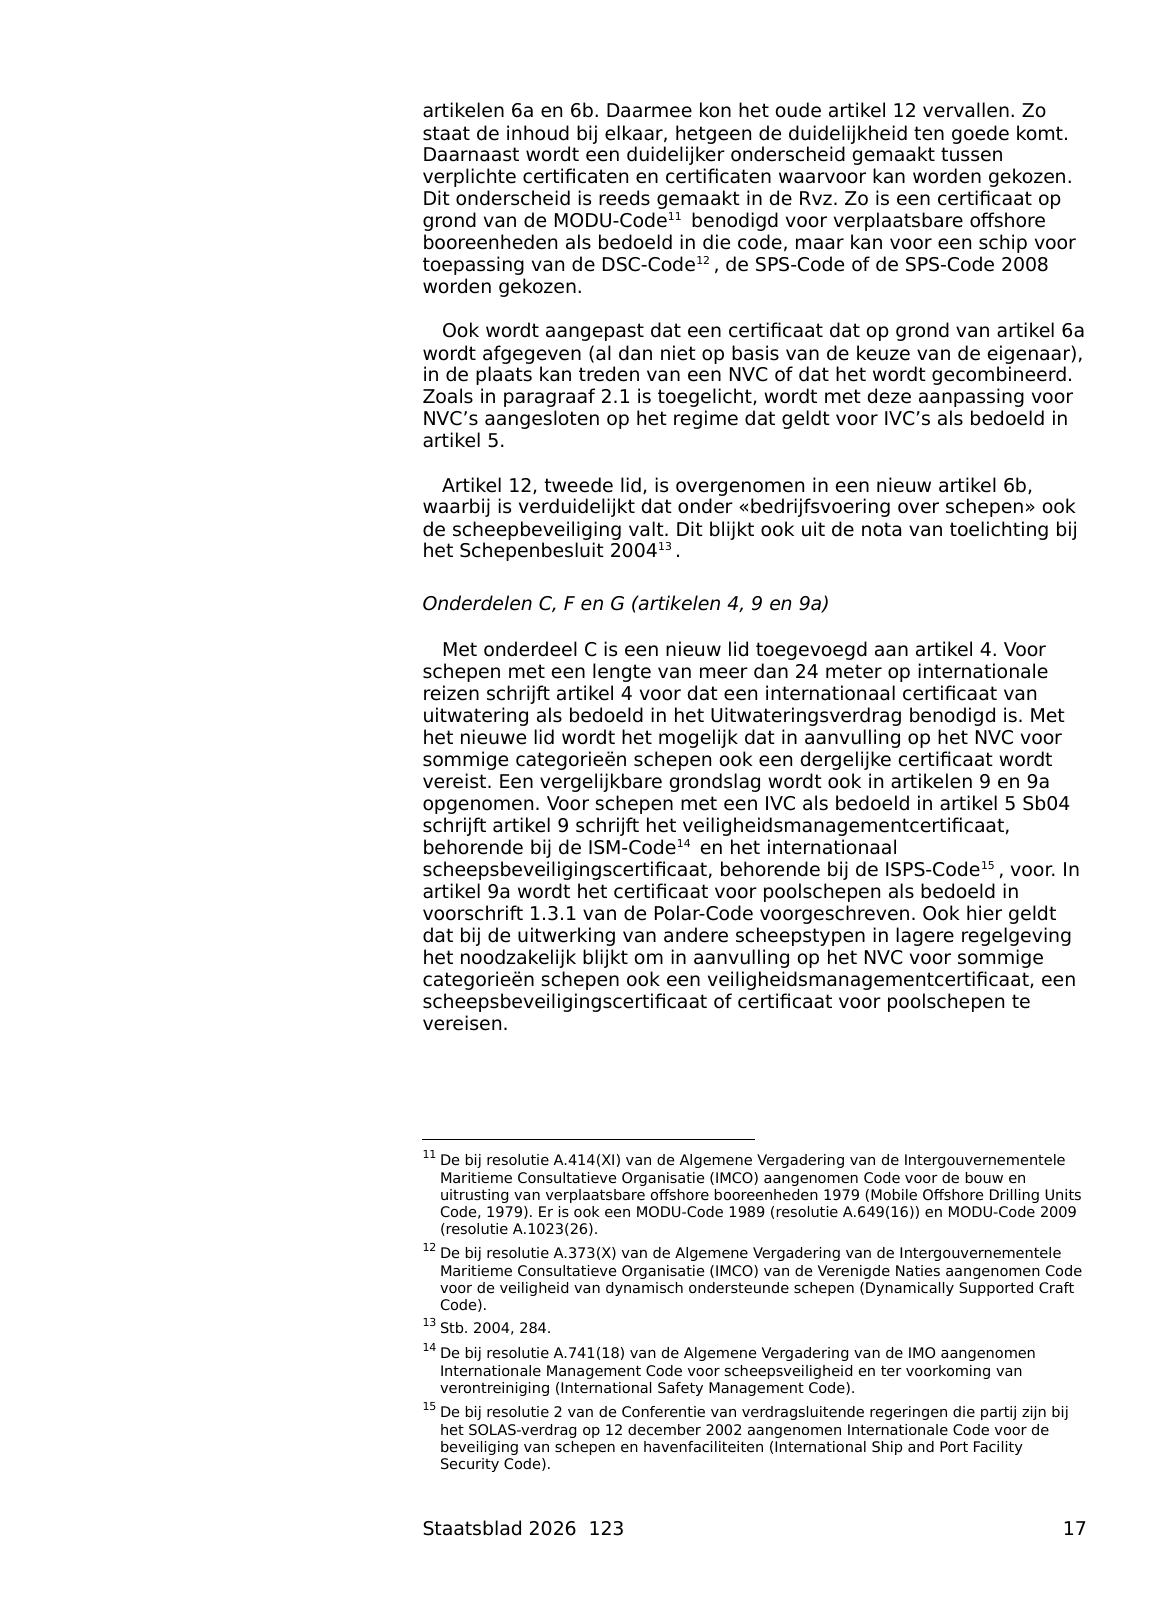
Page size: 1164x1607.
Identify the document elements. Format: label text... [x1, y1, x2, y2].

text Artikel 12, tweede lid, is overgenomen in een nieuw artikel 6b, waarbij is verduidelijkt dat onder «bedrijfsvoering over schepen» ook de scheepbeveiliging valt. Dit blijkt ook uit de nota van toelichting bij het Schepenbesluit 2004. [422, 474, 1087, 562]
text Ook wordt aangepast dat een certificaat dat op grond van artikel 6a wordt afgegeven (al dan niet op basis van de keuze van de eigenaar), in de plaats kan treden van een NVC of dat het wordt gecombineerd. Zoals in paragraaf 2.1 is toegelicht, wordt met deze aanpassing voor NVC’s aangesloten op het regime dat geldt voor IVC’s als bedoeld in artikel 5. [422, 320, 1087, 452]
text De bij resolutie 2 van de Conferentie van verdragsluitende regeringen die partij zijn bij het SOLAS-verdrag op 12 december 2002 aangenomen Internationale Code voor de beveiliging van schepen en havenfaciliteiten (International Ship and Port Facility Security Code). [422, 1400, 1087, 1473]
text De bij resolutie A.414(XI) van de Algemene Vergadering van de Intergouvernementele Maritieme Consultatieve Organisatie (IMCO) aangenomen Code voor de bouw en uitrusting van verplaatsbare offshore booreenheden 1979 (Mobile Offshore Drilling Units Code, 1979). Er is ook een MODU-Code 1989 (resolutie A.649(16)) en MODU-Code 2009 (resolutie A.1023(26). [422, 1148, 1087, 1238]
text Met onderdeel C is een nieuw lid toegevoegd aan artikel 4. Voor schepen met een lengte van meer dan 24 meter op internationale reizen schrijft artikel 4 voor dat een internationaal certificaat van uitwatering als bedoeld in het Uitwateringsverdrag benodigd is. Met het nieuwe lid wordt het mogelijk dat in aanvulling op het NVC voor sommige categorieën schepen ook een dergelijke certificaat wordt vereist. Een vergelijkbare grondslag wordt ook in artikelen 9 en 9a opgenomen. Voor schepen met een IVC als bedoeld in artikel 5 Sb04 schrijft artikel 9 schrijft het veiligheidsmanagementcertificaat, behorende bij de ISM-Code en het internationaal scheepsbeveiligingscertificaat, behorende bij de ISPS-Code, voor. In artikel 9a wordt het certificaat voor poolschepen als bedoeld in voorschrift 1.3.1 van de Polar-Code voorgeschreven. Ook hier geldt dat bij de uitwerking van andere scheepstypen in lagere regelgeving het noodzakelijk blijkt om in aanvulling op het NVC voor sommige categorieën schepen ook een veiligheidsmanagementcertificaat, een scheepsbeveiligingscertificaat of certificaat voor poolschepen te vereisen. [422, 639, 1087, 1035]
subtitle Onderdelen C, F en G (artikelen 4, 9 en 9a) [422, 592, 1087, 614]
text Stb. 2004, 284. [422, 1316, 1087, 1338]
text artikelen 6a en 6b. Daarmee kon het oude artikel 12 vervallen. Zo staat de inhoud bij elkaar, hetgeen de duidelijkheid ten goede komt. Daarnaast wordt een duidelijker onderscheid gemaakt tussen verplichte certificaten en certificaten waarvoor kan worden gekozen. Dit onderscheid is reeds gemaakt in de Rvz. Zo is een certificaat op grond van de MODU-Code benodigd voor verplaatsbare offshore booreenheden als bedoeld in die code, maar kan voor een schip voor toepassing van de DSC-Code, de SPS-Code of de SPS-Code 2008 worden gekozen. [422, 100, 1087, 298]
text De bij resolutie A.373(X) van de Algemene Vergadering van de Intergouvernementele Maritieme Consultatieve Organisatie (IMCO) van de Verenigde Naties aangenomen Code voor de veiligheid van dynamisch ondersteunde schepen (Dynamically Supported Craft Code). [422, 1241, 1087, 1313]
text De bij resolutie A.741(18) van de Algemene Vergadering van de IMO aangenomen Internationale Management Code voor scheepsveiligheid en ter voorkoming van verontreiniging (International Safety Management Code). [422, 1341, 1087, 1397]
